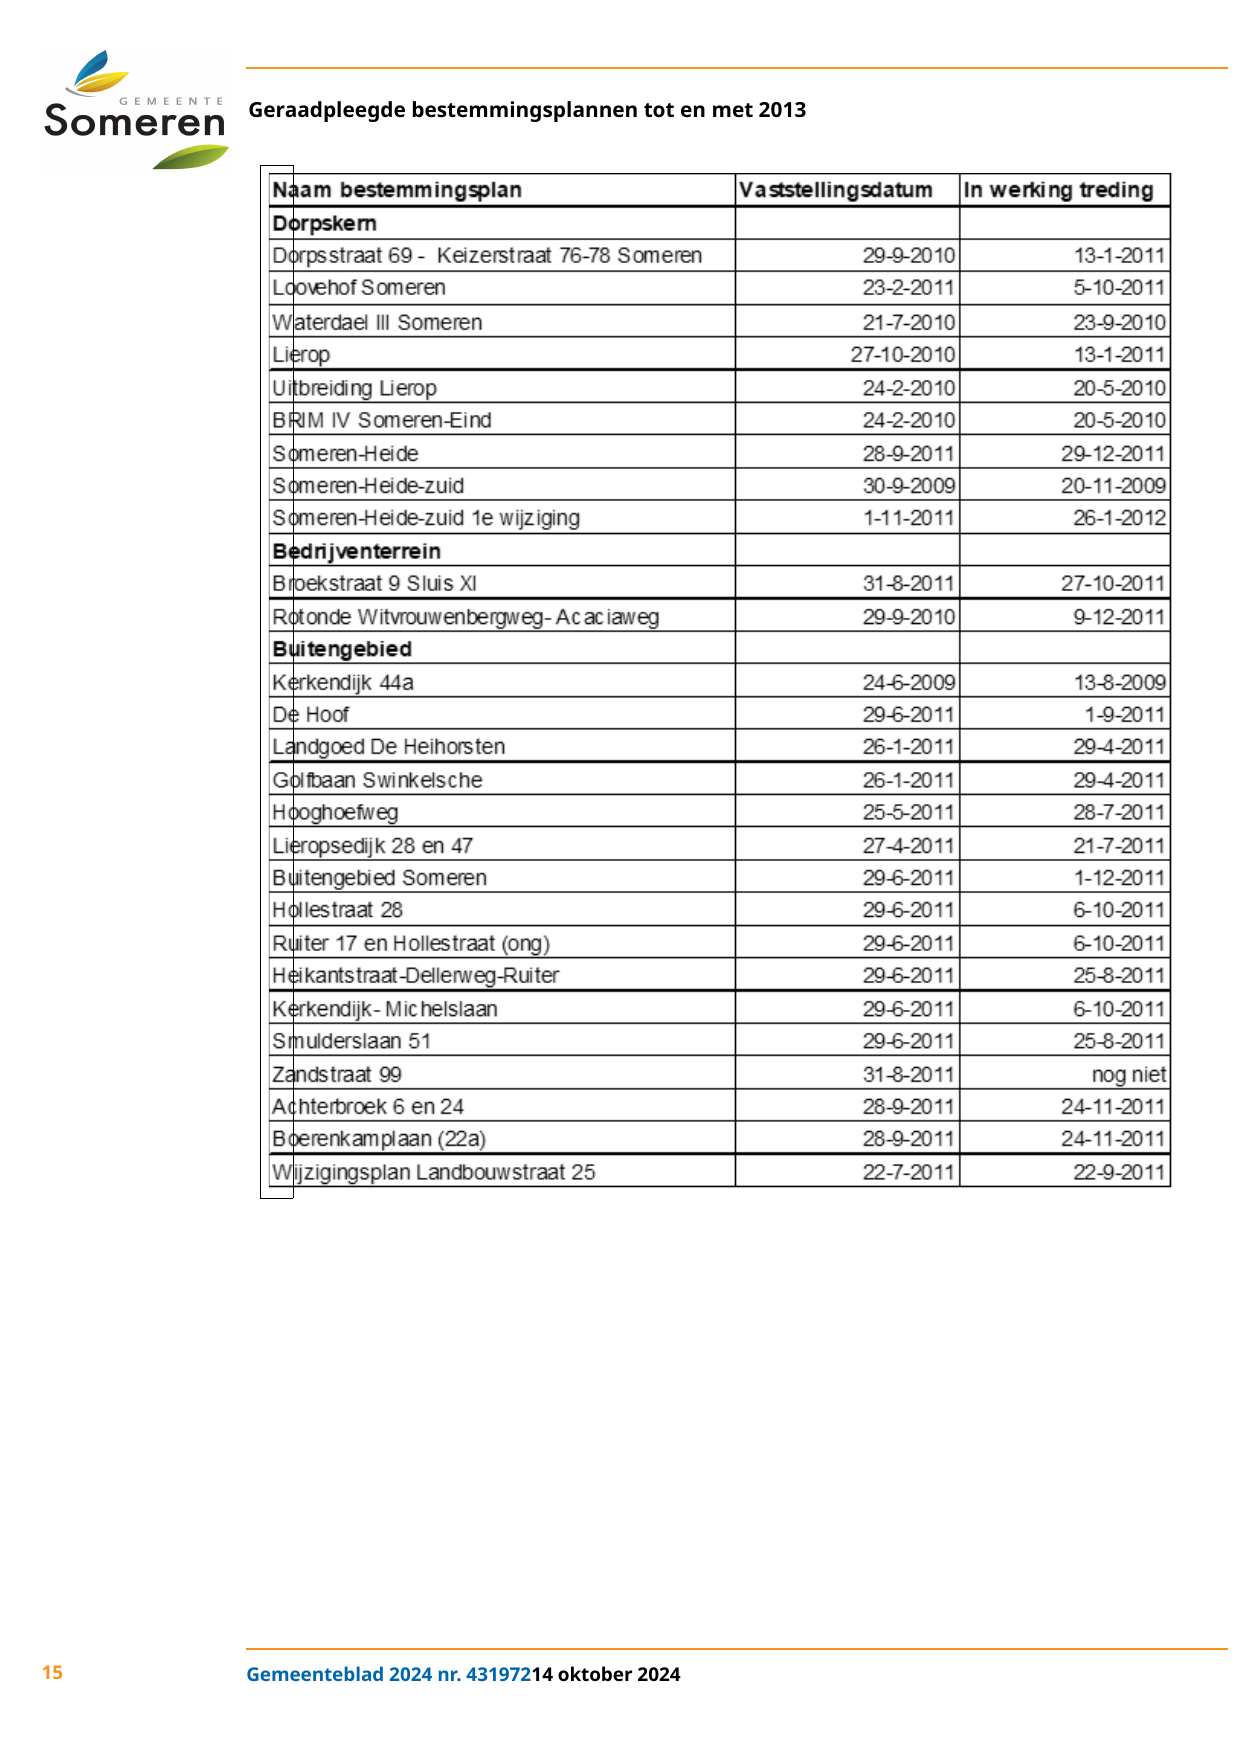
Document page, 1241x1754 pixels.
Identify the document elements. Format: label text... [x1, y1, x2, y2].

picture [41, 47, 231, 172]
picture [268, 173, 1173, 1189]
text Geraadpleegde bestemmingsplannen tot en met 2013 [248, 95, 1152, 123]
